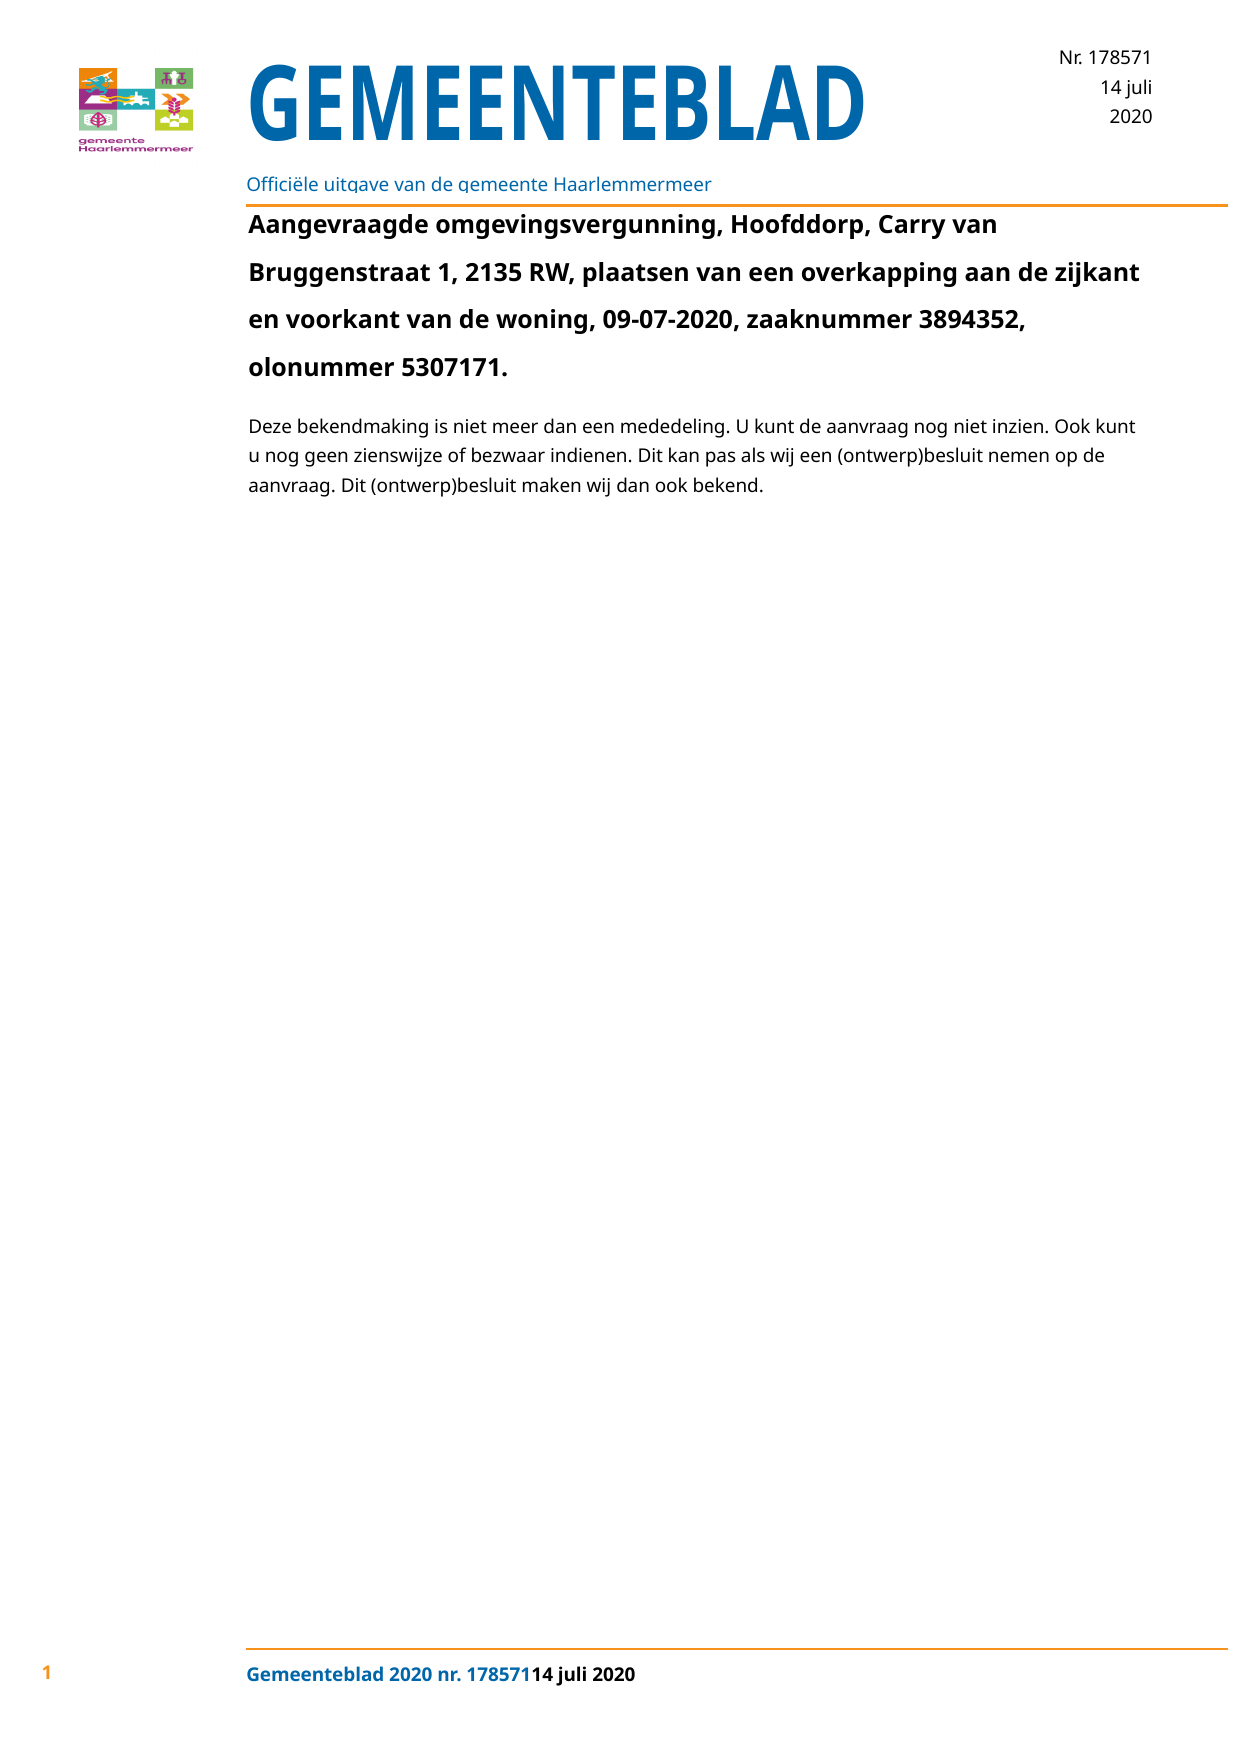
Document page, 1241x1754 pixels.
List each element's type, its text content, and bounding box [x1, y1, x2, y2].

text Aangevraagde omgevingsvergunning, Hoofddorp, Carry van Bruggenstraat 1, 2135 RW, plaatsen van een overkapping aan de zijkant en voorkant van de woning, 09-07-2020, zaaknummer 3894352, olonummer 5307171. [248, 207, 1152, 384]
picture [41, 47, 231, 172]
text Deze bekendmaking is niet meer dan een mededeling. U kunt de aanvraag nog niet inzien. Ook kunt u nog geen zienswijze of bezwaar indienen. Dit kan pas als wij een (ontwerp)besluit nemen op de aanvraag. Dit (ontwerp)besluit maken wij dan ook bekend. [248, 413, 1152, 498]
